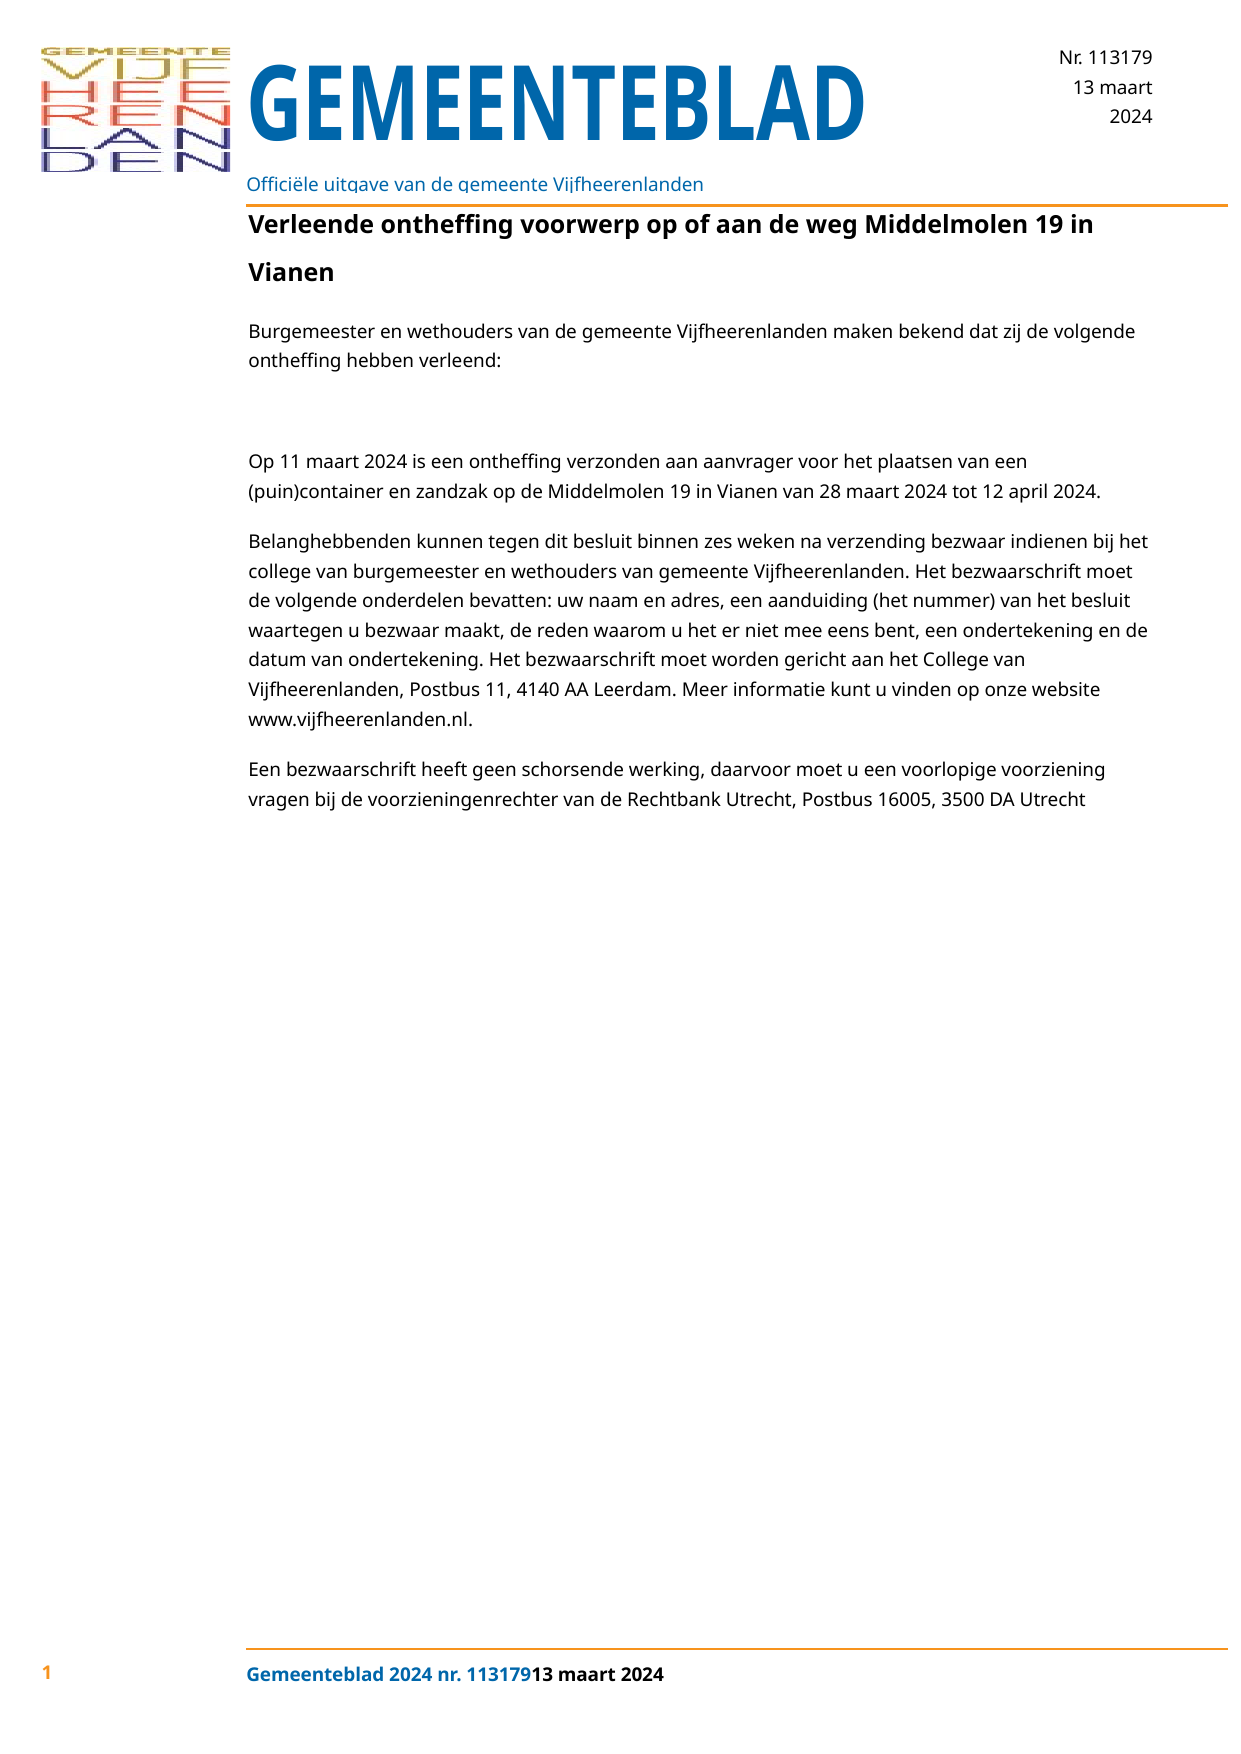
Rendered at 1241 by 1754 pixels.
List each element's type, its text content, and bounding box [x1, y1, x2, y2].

text Belanghebbenden kunnen tegen dit besluit binnen zes weken na verzending bezwaar indienen bij het college van burgemeester en wethouders van gemeente Vijfheerenlanden. Het bezwaarschrift moet de volgende onderdelen bevatten: uw naam en adres, een aanduiding (het nummer) van het besluit waartegen u bezwaar maakt, de reden waarom u het er niet mee eens bent, een ondertekening en de datum van ondertekening. Het bezwaarschrift moet worden gericht aan het College van Vijfheerenlanden, Postbus 11, 4140 AA Leerdam. Meer informatie kunt u vinden op onze website www.vijfheerenlanden.nl. [248, 528, 1152, 732]
picture [41, 47, 231, 172]
text Op 11 maart 2024 is een ontheffing verzonden aan aanvrager voor het plaatsen van een (puin)container en zandzak op de Middelmolen 19 in Vianen van 28 maart 2024 tot 12 april 2024. [248, 448, 1152, 504]
text Een bezwaarschrift heeft geen schorsende werking, daarvoor moet u een voorlopige voorziening vragen bij de voorzieningenrechter van de Rechtbank Utrecht, Postbus 16005, 3500 DA Utrecht [248, 756, 1152, 812]
text Verleende ontheffing voorwerp op of aan de weg Middelmolen 19 in Vianen [248, 207, 1152, 288]
text Burgemeester en wethouders van de gemeente Vijfheerenlanden maken bekend dat zij de volgende ontheffing hebben verleend: [248, 318, 1152, 373]
